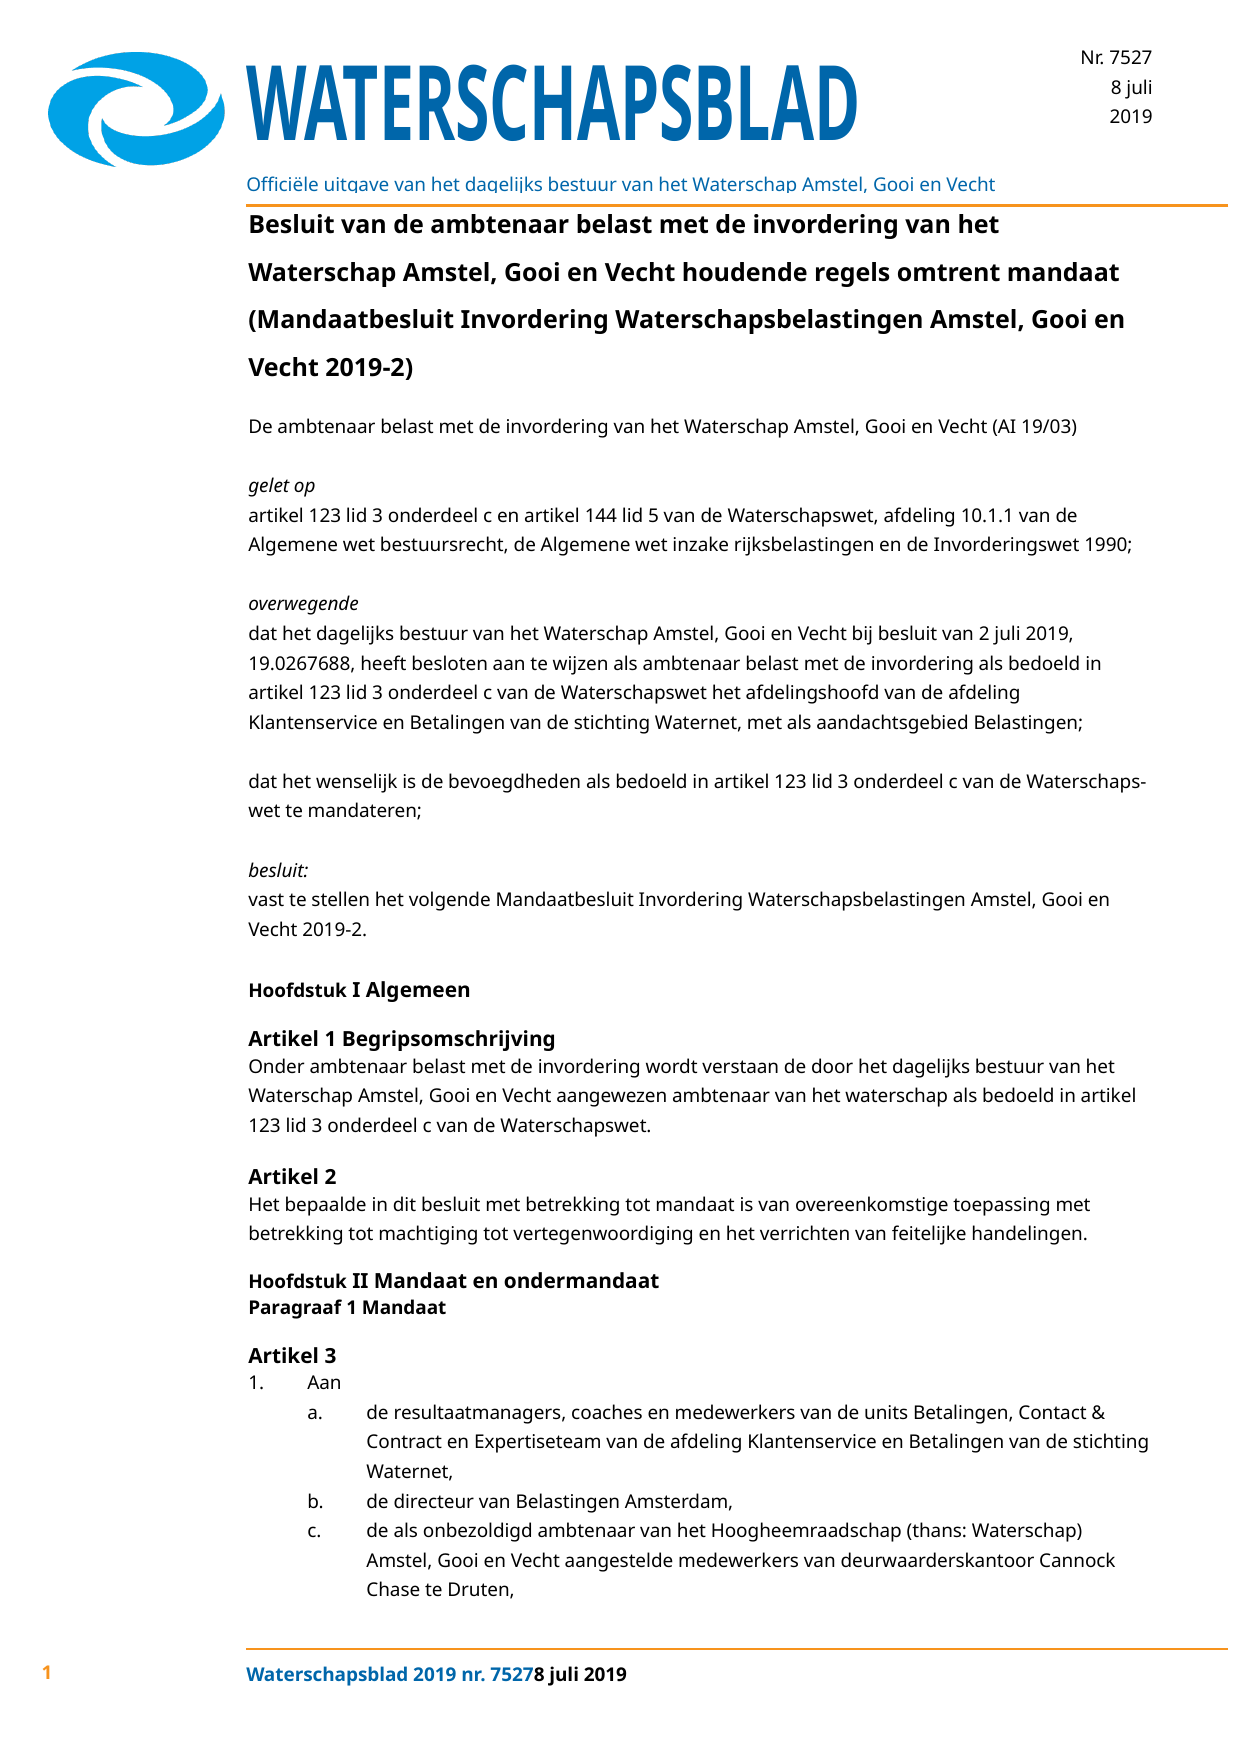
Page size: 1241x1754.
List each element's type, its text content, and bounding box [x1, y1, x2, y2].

text Paragraaf 1 Mandaat [248, 1294, 1152, 1320]
text Besluit van de ambtenaar belast met de invordering van het Waterschap Amstel, Gooi en Vecht houdende regels omtrent mandaat (Mandaatbesluit Invordering Waterschapsbelastingen Amstel, Gooi en Vecht 2019-2) [248, 207, 1152, 384]
text Hoofdstuk I Algemeen [248, 975, 1152, 1004]
text Onder ambtenaar belast met de invordering wordt verstaan de door het dagelijks bestuur van het Waterschap Amstel, Gooi en Vecht aangewezen ambtenaar van het waterschap als bedoeld in artikel 123 lid 3 onderdeel c van de Waterschapswet. [248, 1053, 1152, 1138]
picture [41, 47, 231, 172]
list de directeur van Belastingen Amsterdam, [307, 1488, 1152, 1514]
list de als onbezoldigd ambtenaar van het Hoogheemraadschap (thans: Waterschap) Amstel, Gooi en Vecht aangestelde medewerkers van deurwaarderskantoor Cannock Chase te Druten, [307, 1517, 1152, 1602]
text gelet op [248, 472, 1152, 498]
text Artikel 1 Begripsomschrijving [248, 1024, 1152, 1053]
text vast te stellen het volgende Mandaatbesluit Invordering Waterschapsbelastingen Amstel, Gooi en Vecht 2019-2. [248, 886, 1152, 942]
text dat het wenselijk is de bevoegdheden als bedoeld in artikel 123 lid 3 onderdeel c van de Waterschaps-wet te mandateren; [248, 768, 1152, 823]
text Hoofdstuk II Mandaat en ondermandaat [248, 1266, 1152, 1294]
text dat het dagelijks bestuur van het Waterschap Amstel, Gooi en Vecht bij besluit van 2 juli 2019, 19.0267688, heeft besloten aan te wijzen als ambtenaar belast met de invordering als bedoeld in artikel 123 lid 3 onderdeel c van de Waterschapswet het afdelingshoofd van de afdeling Klantenservice en Betalingen van de stichting Waternet, met als aandachtsgebied Belastingen; [248, 620, 1152, 735]
text Het bepaalde in dit besluit met betrekking tot mandaat is van overeenkomstige toepassing met betrekking tot machtiging tot vertegenwoordiging en het verrichten van feitelijke handelingen. [248, 1191, 1152, 1246]
text artikel 123 lid 3 onderdeel c en artikel 144 lid 5 van de Waterschapswet, afdeling 10.1.1 van de Algemene wet bestuursrecht, de Algemene wet inzake rijksbelastingen en de Invorderingswet 1990; [248, 502, 1152, 557]
list Aan [248, 1369, 1152, 1395]
text Artikel 2 [248, 1162, 1152, 1191]
list de resultaatmanagers, coaches en medewerkers van de units Betalingen, Contact & Contract en Expertiseteam van de afdeling Klantenservice en Betalingen van de stichting Waternet, [307, 1399, 1152, 1484]
text De ambtenaar belast met de invordering van het Waterschap Amstel, Gooi en Vecht (AI 19/03) [248, 413, 1152, 439]
text besluit: [248, 857, 1152, 883]
text Artikel 3 [248, 1341, 1152, 1369]
text overwegende [248, 591, 1152, 616]
